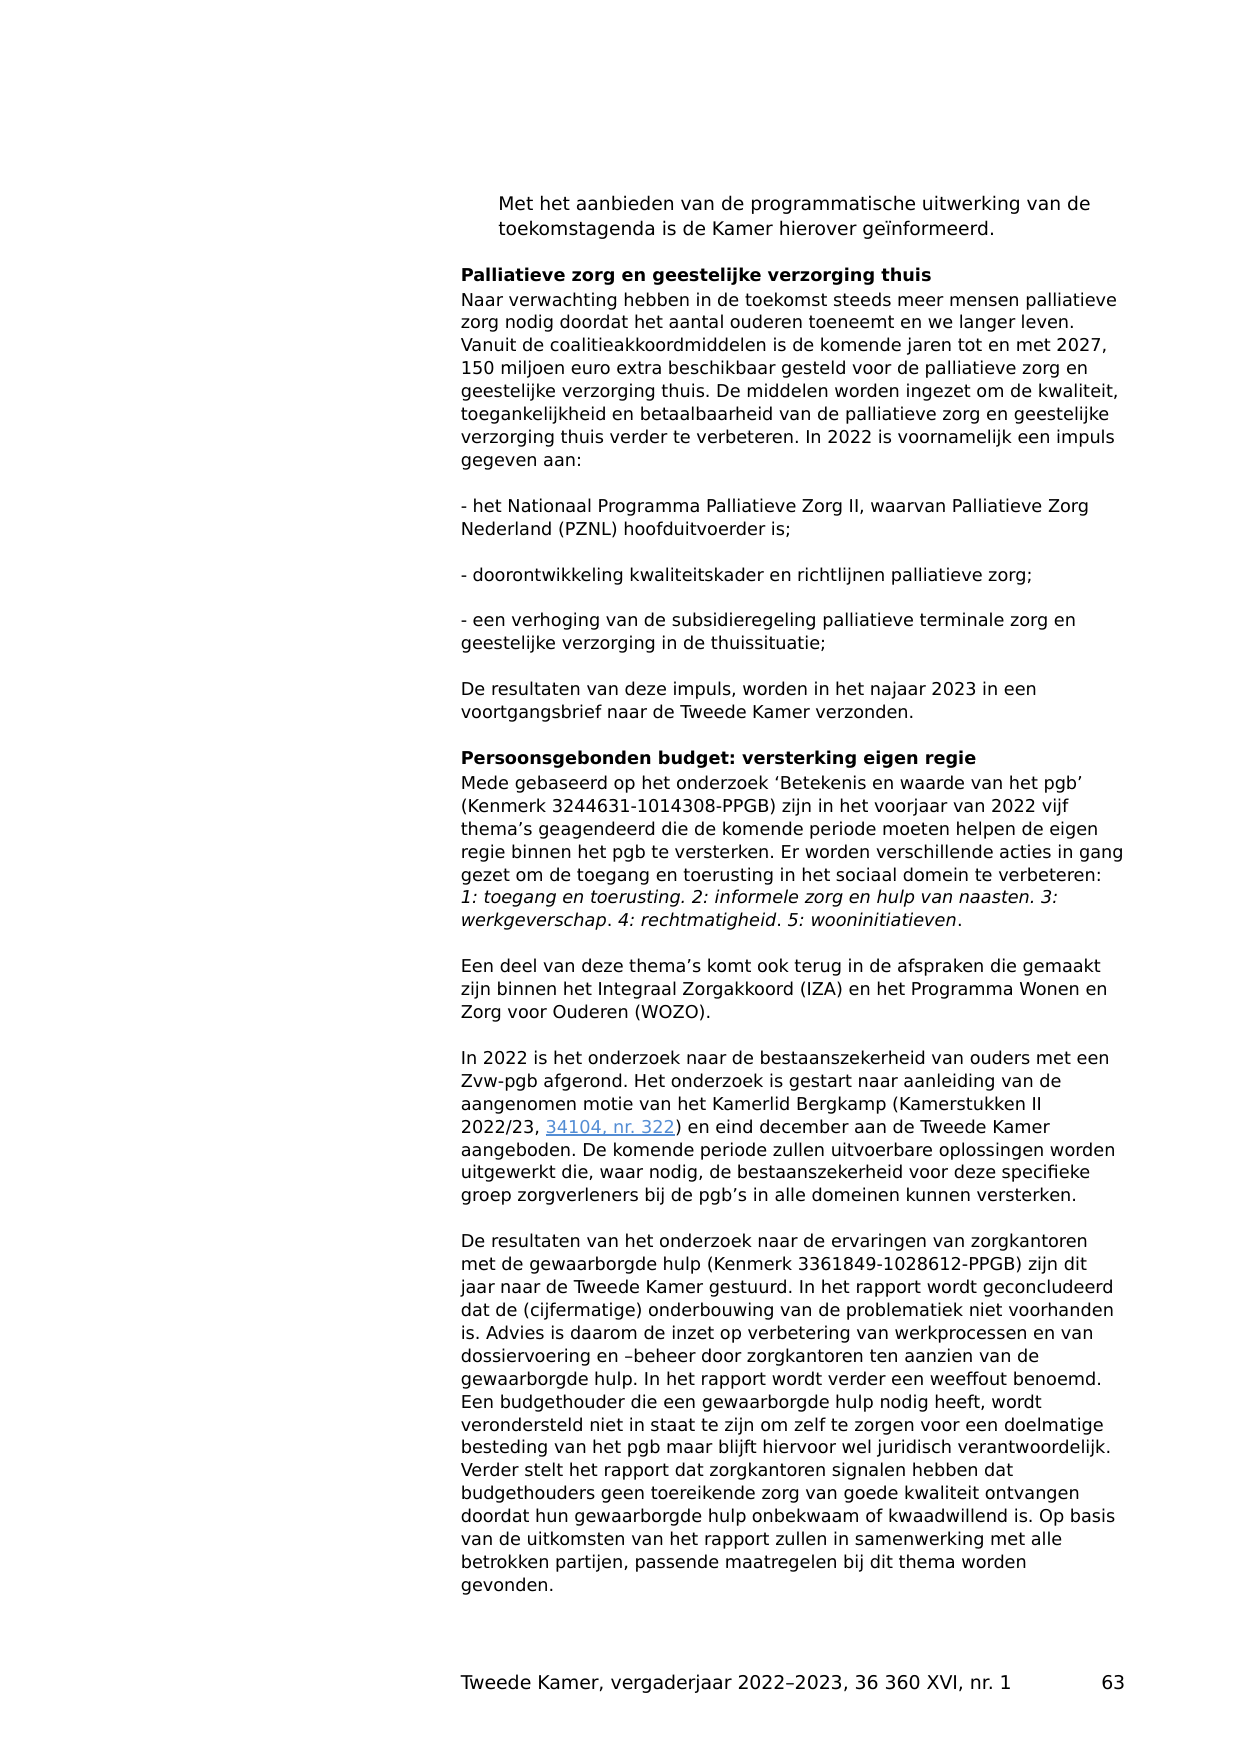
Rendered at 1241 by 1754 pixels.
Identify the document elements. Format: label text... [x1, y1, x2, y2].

text Mede gebaseerd op het onderzoek ‘Betekenis en waarde van het pgb’ (Kenmerk 3244631-1014308-PPGB) zijn in het voorjaar van 2022 vijf thema’s geagendeerd die de komende periode moeten helpen de eigen regie binnen het pgb te versterken. Er worden verschillende acties in gang gezet om de toegang en toerusting in het sociaal domein te verbeteren: 1: toegang en toerusting. 2: informele zorg en hulp van naasten. 3: werkgeverschap. 4: rechtmatigheid. 5: wooninitiatieven. [461, 771, 1125, 931]
text Een deel van deze thema’s komt ook terug in de afspraken die gemaakt zijn binnen het Integraal Zorgakkoord (IZA) en het Programma Wonen en Zorg voor Ouderen (WOZO). [461, 954, 1125, 1023]
text - doorontwikkeling kwaliteitskader en richtlijnen palliatieve zorg; [461, 563, 1125, 586]
text - een verhoging van de subsidieregeling palliatieve terminale zorg en geestelijke verzorging in de thuissituatie; [461, 608, 1125, 654]
text - het Nationaal Programma Palliatieve Zorg II, waarvan Palliatieve Zorg Nederland (PZNL) hoofduitvoerder is; [461, 494, 1125, 540]
text Persoonsgebonden budget: versterking eigen regie [461, 746, 1125, 769]
text Naar verwachting hebben in de toekomst steeds meer mensen palliatieve zorg nodig doordat het aantal ouderen toeneemt en we langer leven. Vanuit de coalitieakkoordmiddelen is de komende jaren tot en met 2027, 150 miljoen euro extra beschikbaar gesteld voor de palliatieve zorg en geestelijke verzorging thuis. De middelen worden ingezet om de kwaliteit, toegankelijkheid en betaalbaarheid van de palliatieve zorg en geestelijke verzorging thuis verder te verbeteren. In 2022 is voornamelijk een impuls gegeven aan: [461, 288, 1125, 471]
text De resultaten van deze impuls, worden in het najaar 2023 in een voortgangsbrief naar de Tweede Kamer verzonden. [461, 677, 1125, 723]
text De resultaten van het onderzoek naar de ervaringen van zorgkantoren met de gewaarborgde hulp (Kenmerk 3361849-1028612-PPGB) zijn dit jaar naar de Tweede Kamer gestuurd. In het rapport wordt geconcludeerd dat de (cijfermatige) onderbouwing van de problematiek niet voorhanden is. Advies is daarom de inzet op verbetering van werkprocessen en van dossiervoering en –beheer door zorgkantoren ten aanzien van de gewaarborgde hulp. In het rapport wordt verder een weeffout benoemd. Een budgethouder die een gewaarborgde hulp nodig heeft, wordt verondersteld niet in staat te zijn om zelf te zorgen voor een doelmatige besteding van het pgb maar blijft hiervoor wel juridisch verantwoordelijk. Verder stelt het rapport dat zorgkantoren signalen hebben dat budgethouders geen toereikende zorg van goede kwaliteit ontvangen doordat hun gewaarborgde hulp onbekwaam of kwaadwillend is. Op basis van de uitkomsten van het rapport zullen in samenwerking met alle betrokken partijen, passende maatregelen bij dit thema worden gevonden. [461, 1229, 1125, 1596]
text In 2022 is het onderzoek naar de bestaanszekerheid van ouders met een Zvw-pgb afgerond. Het onderzoek is gestart naar aanleiding van de aangenomen motie van het Kamerlid Bergkamp (Kamerstukken II 2022/23, 34104, nr. 322) en eind december aan de Tweede Kamer aangeboden. De komende periode zullen uitvoerbare oplossingen worden uitgewerkt die, waar nodig, de bestaanszekerheid voor deze specifieke groep zorgverleners bij de pgb’s in alle domeinen kunnen versterken. [461, 1046, 1125, 1206]
text Palliatieve zorg en geestelijke verzorging thuis [461, 263, 1125, 286]
list Met het aanbieden van de programmatische uitwerking van de toekomstagenda is de Kamer hierover geïnformeerd. [461, 191, 1125, 241]
